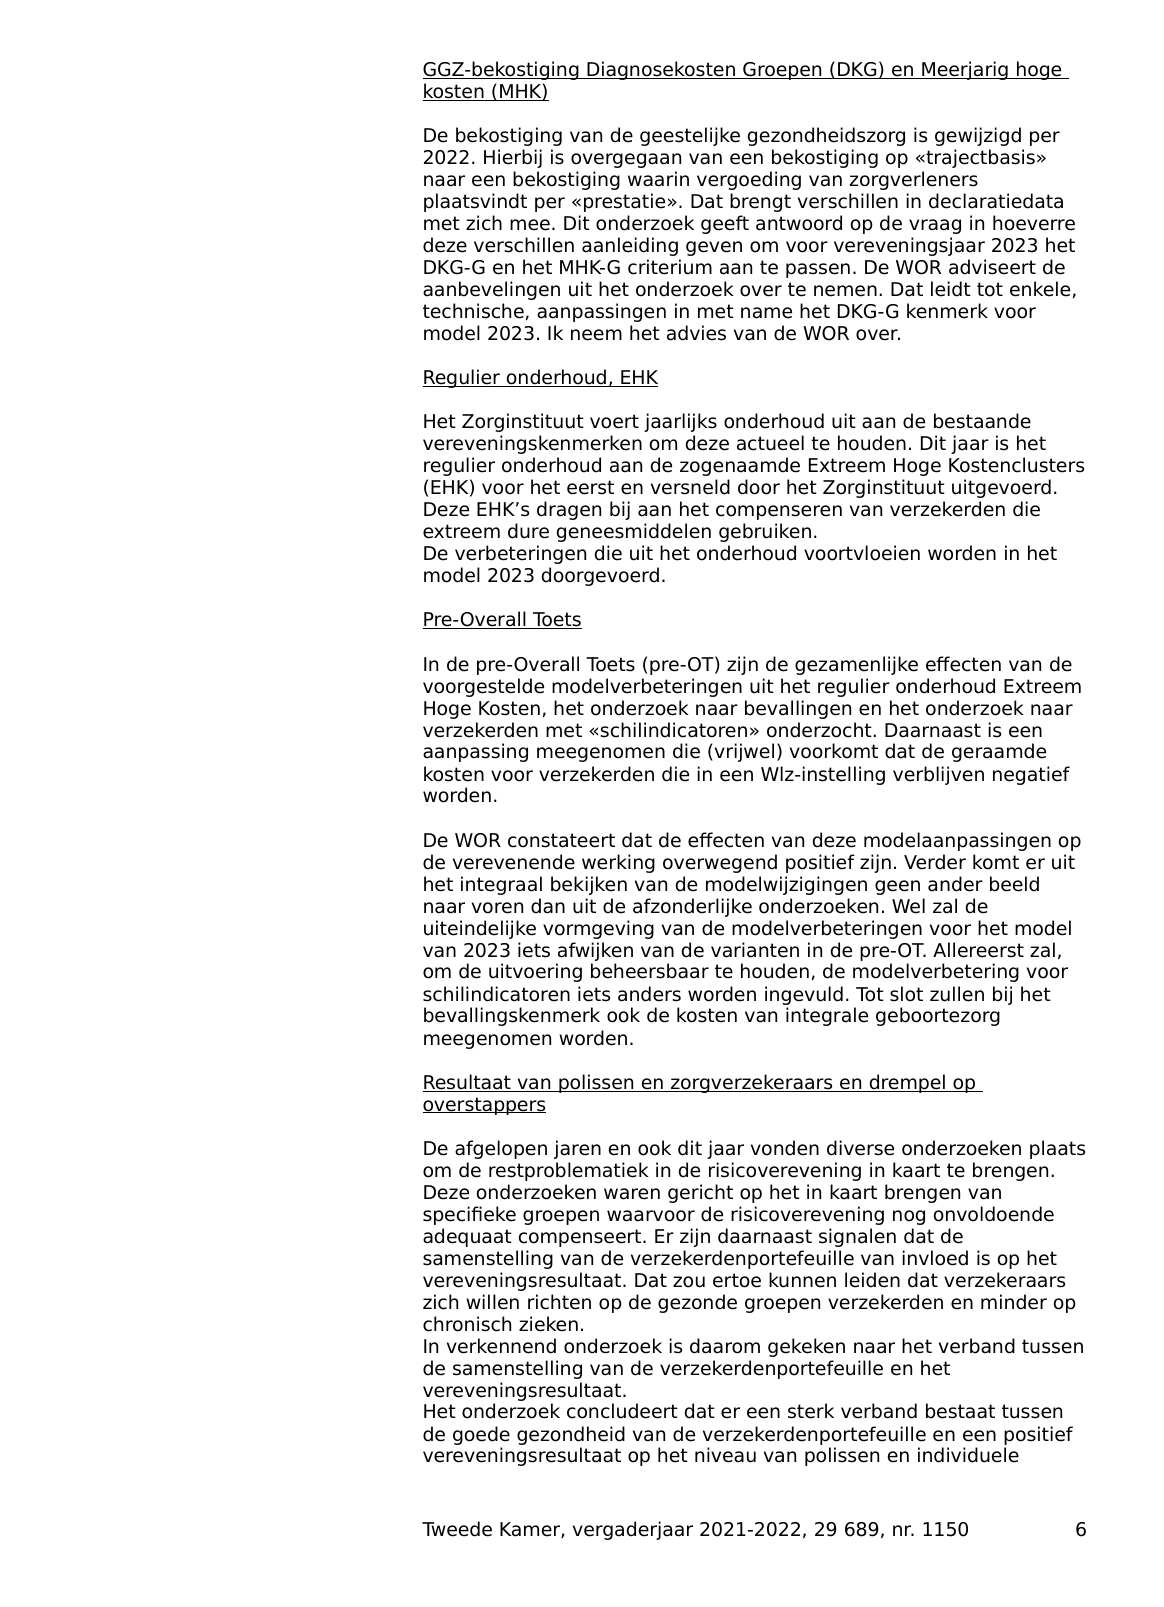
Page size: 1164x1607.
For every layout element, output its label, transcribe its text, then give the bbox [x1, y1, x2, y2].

subtitle Pre-Overall Toets [422, 609, 1087, 631]
text In de pre-Overall Toets (pre-OT) zijn de gezamenlijke effecten van de voorgestelde modelverbeteringen uit het regulier onderhoud Extreem Hoge Kosten, het onderzoek naar bevallingen en het onderzoek naar verzekerden met «schilindicatoren» onderzocht. Daarnaast is een aanpassing meegenomen die (vrijwel) voorkomt dat de geraamde kosten voor verzekerden die in een Wlz-instelling verblijven negatief worden. [422, 653, 1087, 807]
text De bekostiging van de geestelijke gezondheidszorg is gewijzigd per 2022. Hierbij is overgegaan van een bekostiging op «trajectbasis» naar een bekostiging waarin vergoeding van zorgverleners plaatsvindt per «prestatie». Dat brengt verschillen in declaratiedata met zich mee. Dit onderzoek geeft antwoord op de vraag in hoeverre deze verschillen aanleiding geven om voor vereveningsjaar 2023 het DKG-G en het MHK-G criterium aan te passen. De WOR adviseert de aanbevelingen uit het onderzoek over te nemen. Dat leidt tot enkele, technische, aanpassingen in met name het DKG-G kenmerk voor model 2023. Ik neem het advies van de WOR over. [422, 125, 1087, 345]
subtitle GGZ-bekostiging Diagnosekosten Groepen (DKG) en Meerjarig hoge kosten (MHK) [422, 59, 1087, 103]
subtitle Resultaat van polissen en zorgverzekeraars en drempel op overstappers [422, 1072, 1087, 1116]
subtitle Regulier onderhoud, EHK [422, 367, 1087, 389]
text Het onderzoek concludeert dat er een sterk verband bestaat tussen de goede gezondheid van de verzekerdenportefeuille en een positief vereveningsresultaat op het niveau van polissen en individuele [422, 1401, 1087, 1467]
text Het Zorginstituut voert jaarlijks onderhoud uit aan de bestaande vereveningskenmerken om deze actueel te houden. Dit jaar is het regulier onderhoud aan de zogenaamde Extreem Hoge Kostenclusters (EHK) voor het eerst en versneld door het Zorginstituut uitgevoerd. Deze EHK’s dragen bij aan het compenseren van verzekerden die extreem dure geneesmiddelen gebruiken. [422, 411, 1087, 543]
text De afgelopen jaren en ook dit jaar vonden diverse onderzoeken plaats om de restproblematiek in de risicoverevening in kaart te brengen. Deze onderzoeken waren gericht op het in kaart brengen van specifieke groepen waarvoor de risicoverevening nog onvoldoende adequaat compenseert. Er zijn daarnaast signalen dat de samenstelling van de verzekerdenportefeuille van invloed is op het vereveningsresultaat. Dat zou ertoe kunnen leiden dat verzekeraars zich willen richten op de gezonde groepen verzekerden en minder op chronisch zieken. [422, 1138, 1087, 1336]
text In verkennend onderzoek is daarom gekeken naar het verband tussen de samenstelling van de verzekerdenportefeuille en het vereveningsresultaat. [422, 1336, 1087, 1401]
text De WOR constateert dat de effecten van deze modelaanpassingen op de verevenende werking overwegend positief zijn. Verder komt er uit het integraal bekijken van de modelwijzigingen geen ander beeld naar voren dan uit de afzonderlijke onderzoeken. Wel zal de uiteindelijke vormgeving van de modelverbeteringen voor het model van 2023 iets afwijken van de varianten in de pre-OT. Allereerst zal, om de uitvoering beheersbaar te houden, de modelverbetering voor schilindicatoren iets anders worden ingevuld. Tot slot zullen bij het bevallingskenmerk ook de kosten van integrale geboortezorg meegenomen worden. [422, 829, 1087, 1049]
text De verbeteringen die uit het onderhoud voortvloeien worden in het model 2023 doorgevoerd. [422, 543, 1087, 587]
